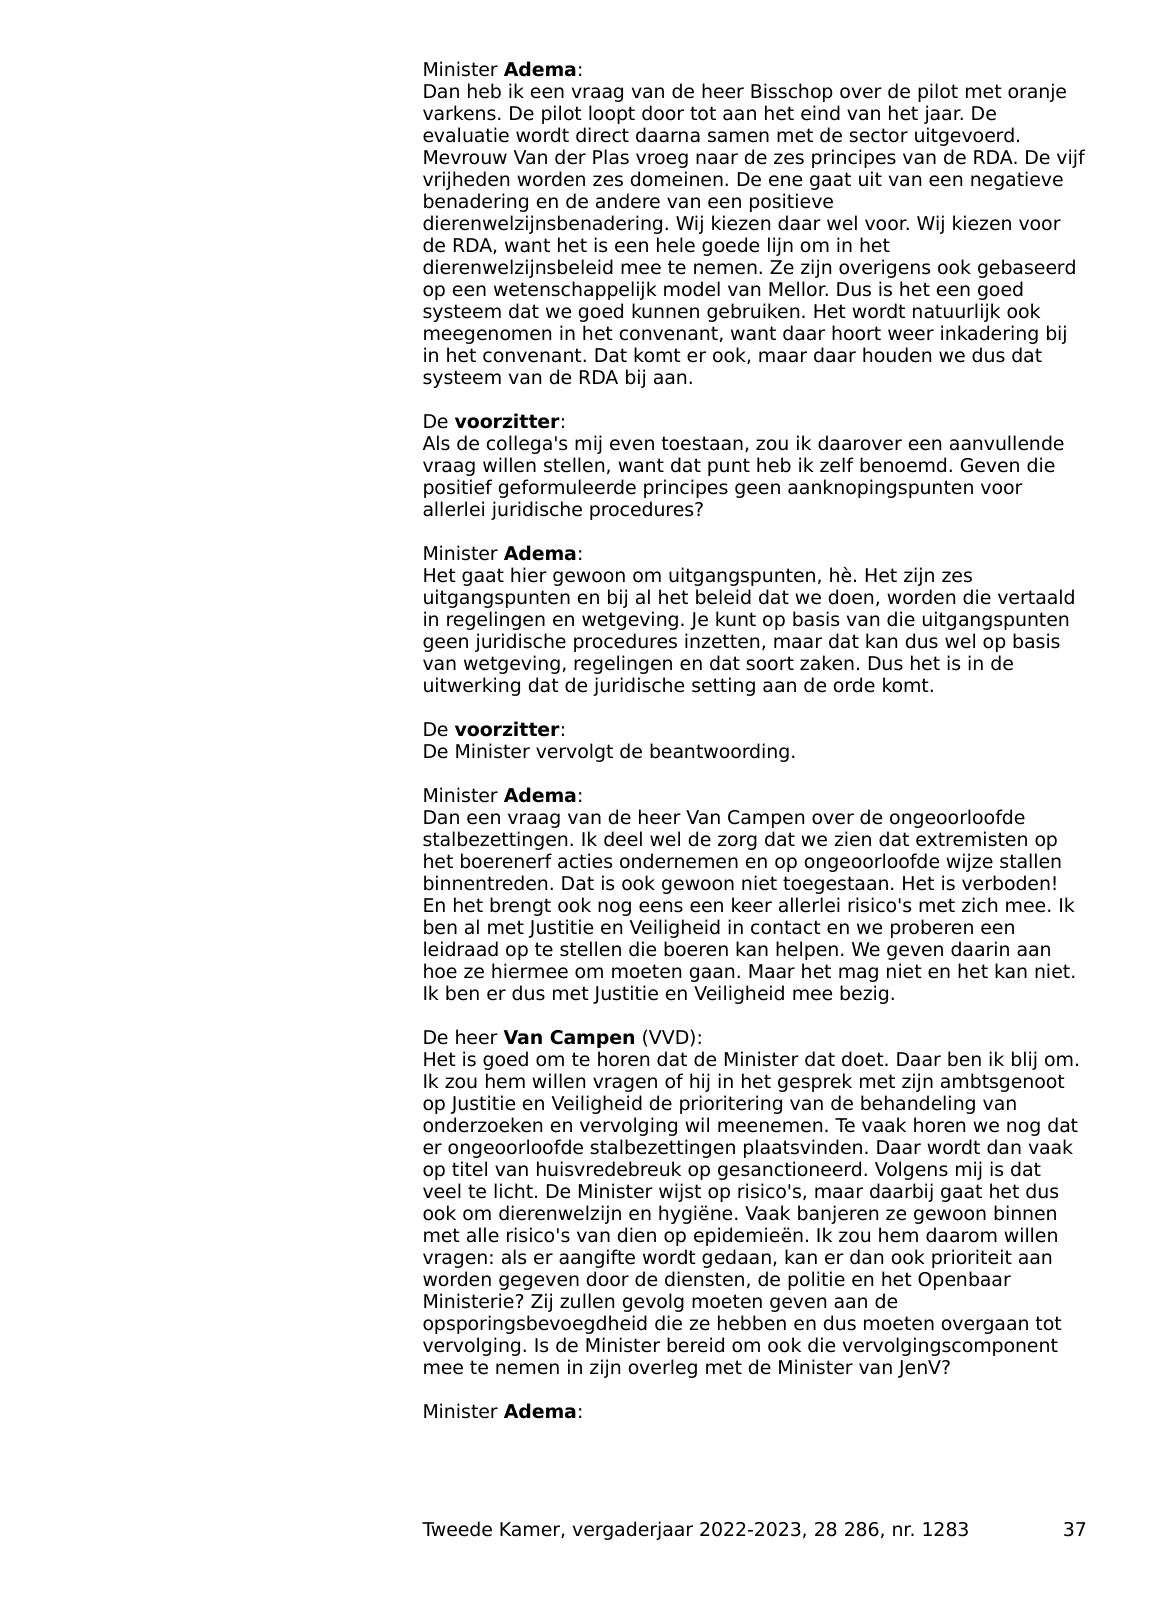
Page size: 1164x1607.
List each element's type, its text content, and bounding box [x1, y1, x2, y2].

text De voorzitter: [422, 719, 1087, 741]
text Als de collega's mij even toestaan, zou ik daarover een aanvullende vraag willen stellen, want dat punt heb ik zelf benoemd. Geven die positief geformuleerde principes geen aanknopingspunten voor allerlei juridische procedures? [422, 433, 1087, 521]
text Dan heb ik een vraag van de heer Bisschop over de pilot met oranje varkens. De pilot loopt door tot aan het eind van het jaar. De evaluatie wordt direct daarna samen met de sector uitgevoerd. [422, 81, 1087, 147]
text Het is goed om te horen dat de Minister dat doet. Daar ben ik blij om. Ik zou hem willen vragen of hij in het gesprek met zijn ambtsgenoot op Justitie en Veiligheid de prioritering van de behandeling van onderzoeken en vervolging wil meenemen. Te vaak horen we nog dat er ongeoorloofde stalbezettingen plaatsvinden. Daar wordt dan vaak op titel van huisvredebreuk op gesanctioneerd. Volgens mij is dat veel te licht. De Minister wijst op risico's, maar daarbij gaat het dus ook om dierenwelzijn en hygiëne. Vaak banjeren ze gewoon binnen met alle risico's van dien op epidemieën. Ik zou hem daarom willen vragen: als er aangifte wordt gedaan, kan er dan ook prioriteit aan worden gegeven door de diensten, de politie en het Openbaar Ministerie? Zij zullen gevolg moeten geven aan de opsporingsbevoegdheid die ze hebben en dus moeten overgaan tot vervolging. Is de Minister bereid om ook die vervolgingscomponent mee te nemen in zijn overleg met de Minister van JenV? [422, 1049, 1087, 1379]
text De voorzitter: [422, 411, 1087, 433]
text Minister Adema: [422, 543, 1087, 565]
text De heer Van Campen (VVD): [422, 1027, 1087, 1049]
text Mevrouw Van der Plas vroeg naar de zes principes van de RDA. De vijf vrijheden worden zes domeinen. De ene gaat uit van een negatieve benadering en de andere van een positieve dierenwelzijnsbenadering. Wij kiezen daar wel voor. Wij kiezen voor de RDA, want het is een hele goede lijn om in het dierenwelzijnsbeleid mee te nemen. Ze zijn overigens ook gebaseerd op een wetenschappelijk model van Mellor. Dus is het een goed systeem dat we goed kunnen gebruiken. Het wordt natuurlijk ook meegenomen in het convenant, want daar hoort weer inkadering bij in het convenant. Dat komt er ook, maar daar houden we dus dat systeem van de RDA bij aan. [422, 147, 1087, 389]
text Het gaat hier gewoon om uitgangspunten, hè. Het zijn zes uitgangspunten en bij al het beleid dat we doen, worden die vertaald in regelingen en wetgeving. Je kunt op basis van die uitgangspunten geen juridische procedures inzetten, maar dat kan dus wel op basis van wetgeving, regelingen en dat soort zaken. Dus het is in de uitwerking dat de juridische setting aan de orde komt. [422, 565, 1087, 697]
text De Minister vervolgt de beantwoording. [422, 741, 1087, 763]
text Minister Adema: [422, 785, 1087, 807]
text Minister Adema: [422, 1401, 1087, 1423]
text Dan een vraag van de heer Van Campen over de ongeoorloofde stalbezettingen. Ik deel wel de zorg dat we zien dat extremisten op het boerenerf acties ondernemen en op ongeoorloofde wijze stallen binnentreden. Dat is ook gewoon niet toegestaan. Het is verboden! En het brengt ook nog eens een keer allerlei risico's met zich mee. Ik ben al met Justitie en Veiligheid in contact en we proberen een leidraad op te stellen die boeren kan helpen. We geven daarin aan hoe ze hiermee om moeten gaan. Maar het mag niet en het kan niet. Ik ben er dus met Justitie en Veiligheid mee bezig. [422, 807, 1087, 1005]
text Minister Adema: [422, 59, 1087, 81]
